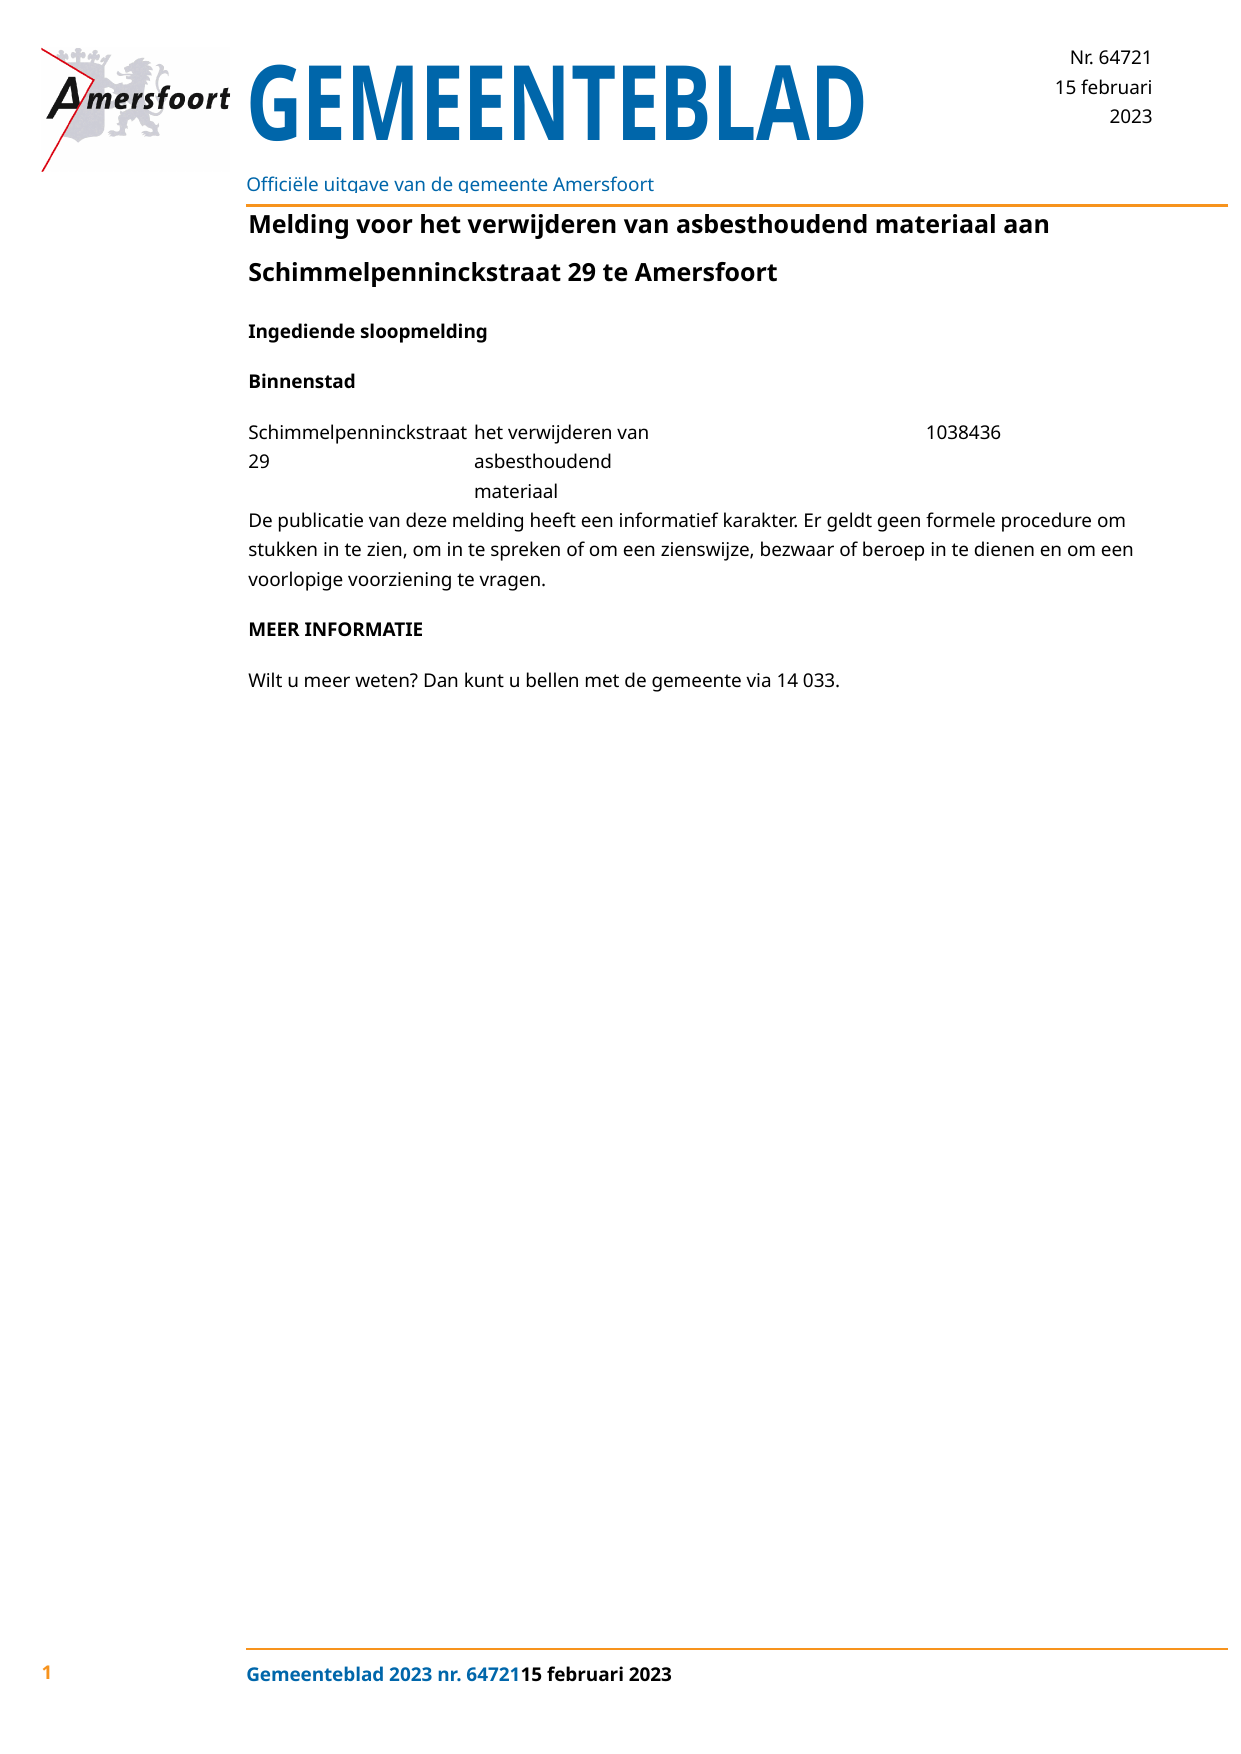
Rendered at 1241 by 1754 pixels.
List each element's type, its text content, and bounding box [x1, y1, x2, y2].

picture [41, 47, 231, 172]
table_header 1038436 [926, 419, 1152, 504]
text Melding voor het verwijderen van asbesthoudend materiaal aan Schimmelpenninckstraat 29 te Amersfoort [248, 207, 1152, 288]
table_header [700, 419, 926, 504]
text Binnenstad [248, 368, 1152, 394]
text MEER INFORMATIE [248, 617, 1152, 642]
table_header Schimmelpenninckstraat 29 [248, 419, 474, 504]
text Wilt u meer weten? Dan kunt u bellen met de gemeente via 14 033. [248, 667, 1152, 693]
text Ingediende sloopmelding [248, 318, 1152, 344]
text De publicatie van deze melding heeft een informatief karakter. Er geldt geen formele procedure om stukken in te zien, om in te spreken of om een zienswijze, bezwaar of beroep in te dienen en om een voorlopige voorziening te vragen. [248, 507, 1152, 592]
table_header het verwijderen van asbesthoudend materiaal [474, 419, 700, 504]
